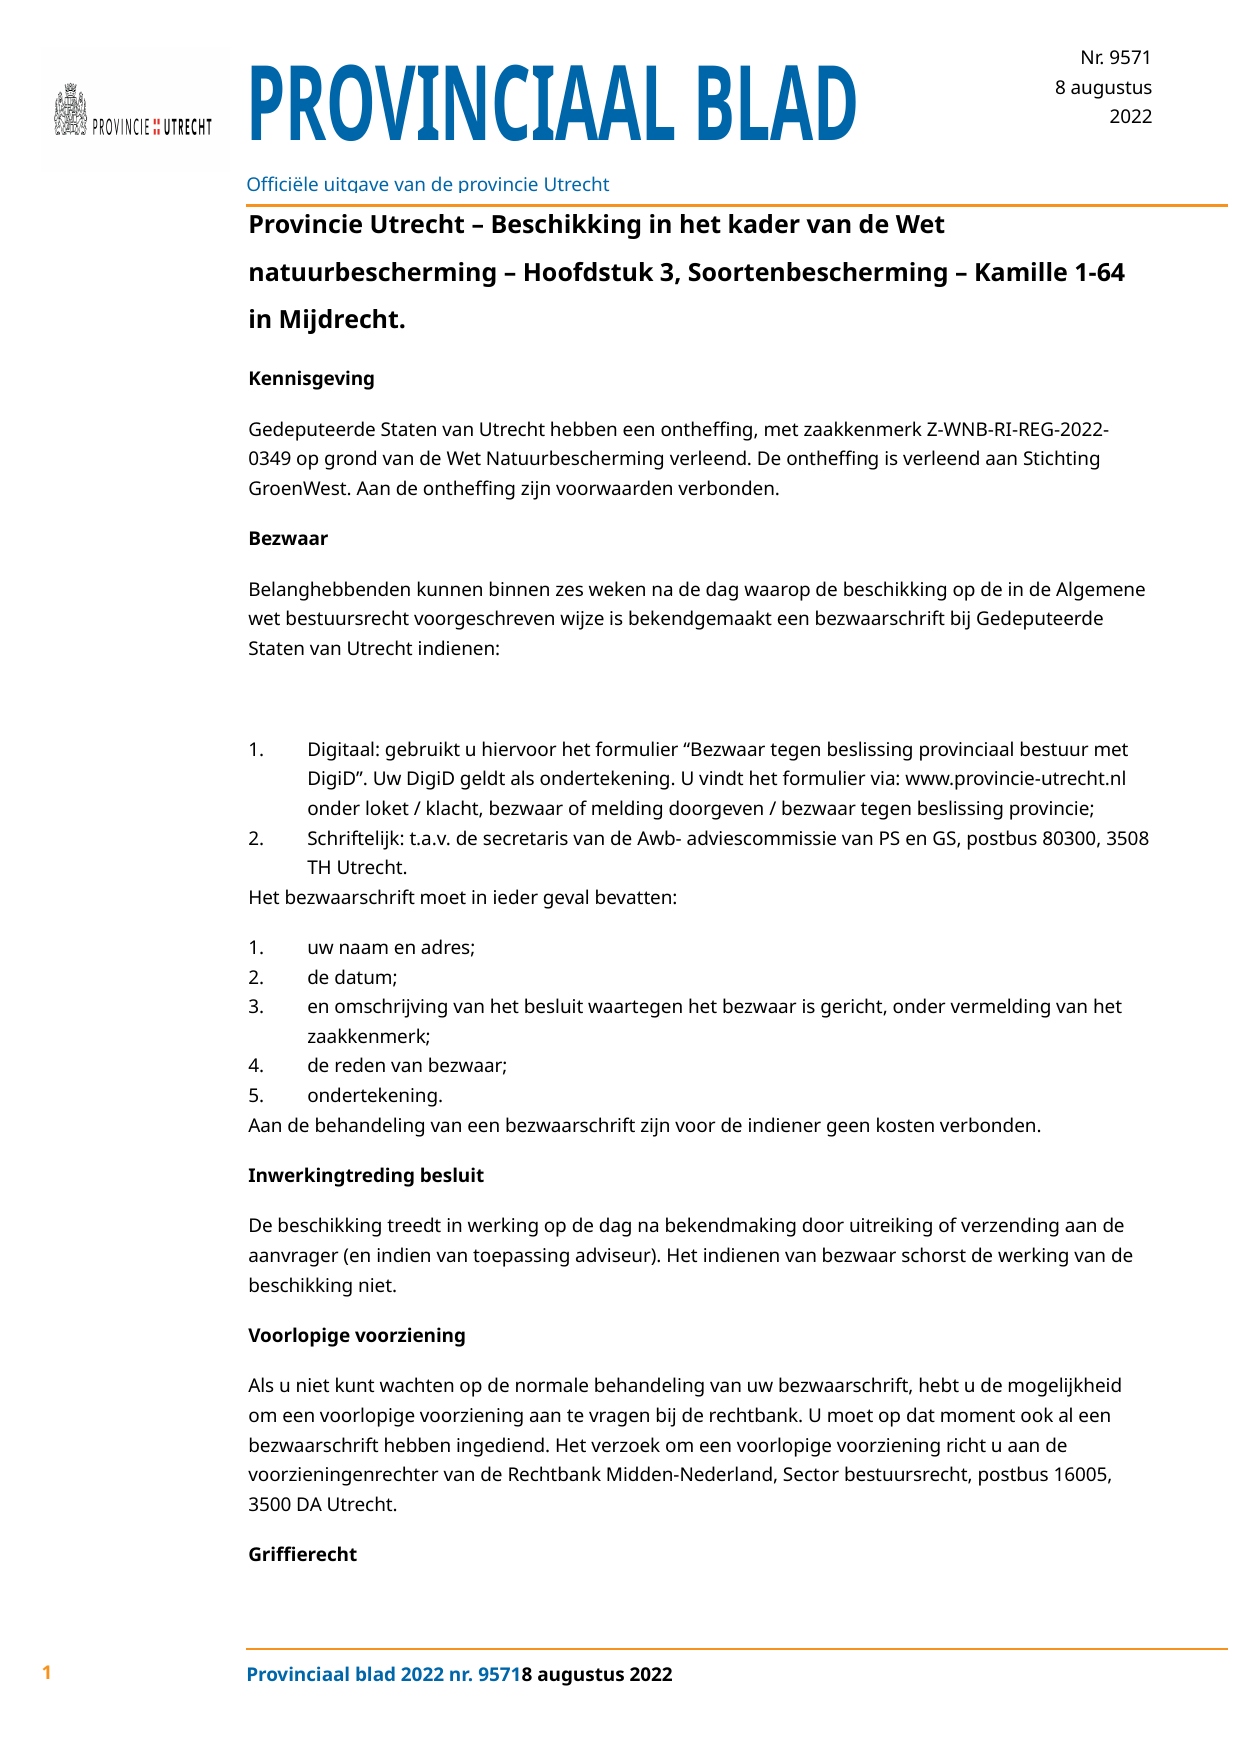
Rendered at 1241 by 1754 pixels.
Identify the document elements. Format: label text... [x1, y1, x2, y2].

picture [41, 47, 231, 172]
text Provincie Utrecht – Beschikking in het kader van de Wet natuurbescherming – Hoofdstuk 3, Soortenbescherming – Kamille 1-64 in Mijdrecht. [248, 207, 1152, 336]
text Kennisgeving [248, 366, 1152, 391]
text Aan de behandeling van een bezwaarschrift zijn voor de indiener geen kosten verbonden. [248, 1112, 1152, 1137]
text Belanghebbenden kunnen binnen zes weken na de dag waarop de beschikking op de in de Algemene wet bestuursrecht voorgeschreven wijze is bekendgemaakt een bezwaarschrift bij Gedeputeerde Staten van Utrecht indienen: [248, 576, 1152, 661]
text Bezwaar [248, 526, 1152, 551]
text Inwerkingtreding besluit [248, 1162, 1152, 1188]
text De beschikking treedt in werking op de dag na bekendmaking door uitreiking of verzending aan de aanvrager (en indien van toepassing adviseur). Het indienen van bezwaar schorst de werking van de beschikking niet. [248, 1213, 1152, 1297]
list de datum; [248, 964, 1152, 989]
text Griffierecht [248, 1541, 1152, 1567]
list Digitaal: gebruikt u hiervoor het formulier “Bezwaar tegen beslissing provinciaal bestuur met DigiD”. Uw DigiD geldt als ondertekening. U vindt het formulier via: www.provincie-utrecht.nl onder loket / klacht, bezwaar of melding doorgeven / bezwaar tegen beslissing provincie; [248, 736, 1152, 821]
list uw naam en adres; [248, 934, 1152, 960]
list en omschrijving van het besluit waartegen het bezwaar is gericht, onder vermelding van het zaakkenmerk; [248, 993, 1152, 1049]
text Als u niet kunt wachten op de normale behandeling van uw bezwaarschrift, hebt u de mogelijkheid om een voorlopige voorziening aan te vragen bij de rechtbank. U moet op dat moment ook al een bezwaarschrift hebben ingediend. Het verzoek om een voorlopige voorziening richt u aan de voorzieningenrechter van de Rechtbank Midden-Nederland, Sector bestuursrecht, postbus 16005, 3500 DA Utrecht. [248, 1373, 1152, 1517]
list de reden van bezwaar; [248, 1053, 1152, 1078]
text Voorlopige voorziening [248, 1322, 1152, 1348]
list ondertekening. [248, 1082, 1152, 1108]
list Schriftelijk: t.a.v. de secretaris van de Awb- adviescommissie van PS en GS, postbus 80300, 3508 TH Utrecht. [248, 825, 1152, 880]
text Gedeputeerde Staten van Utrecht hebben een ontheffing, met zaakkenmerk Z-WNB-RI-REG-2022-0349 op grond van de Wet Natuurbescherming verleend. De ontheffing is verleend aan Stichting GroenWest. Aan de ontheffing zijn voorwaarden verbonden. [248, 416, 1152, 501]
text Het bezwaarschrift moet in ieder geval bevatten: [248, 884, 1152, 909]
